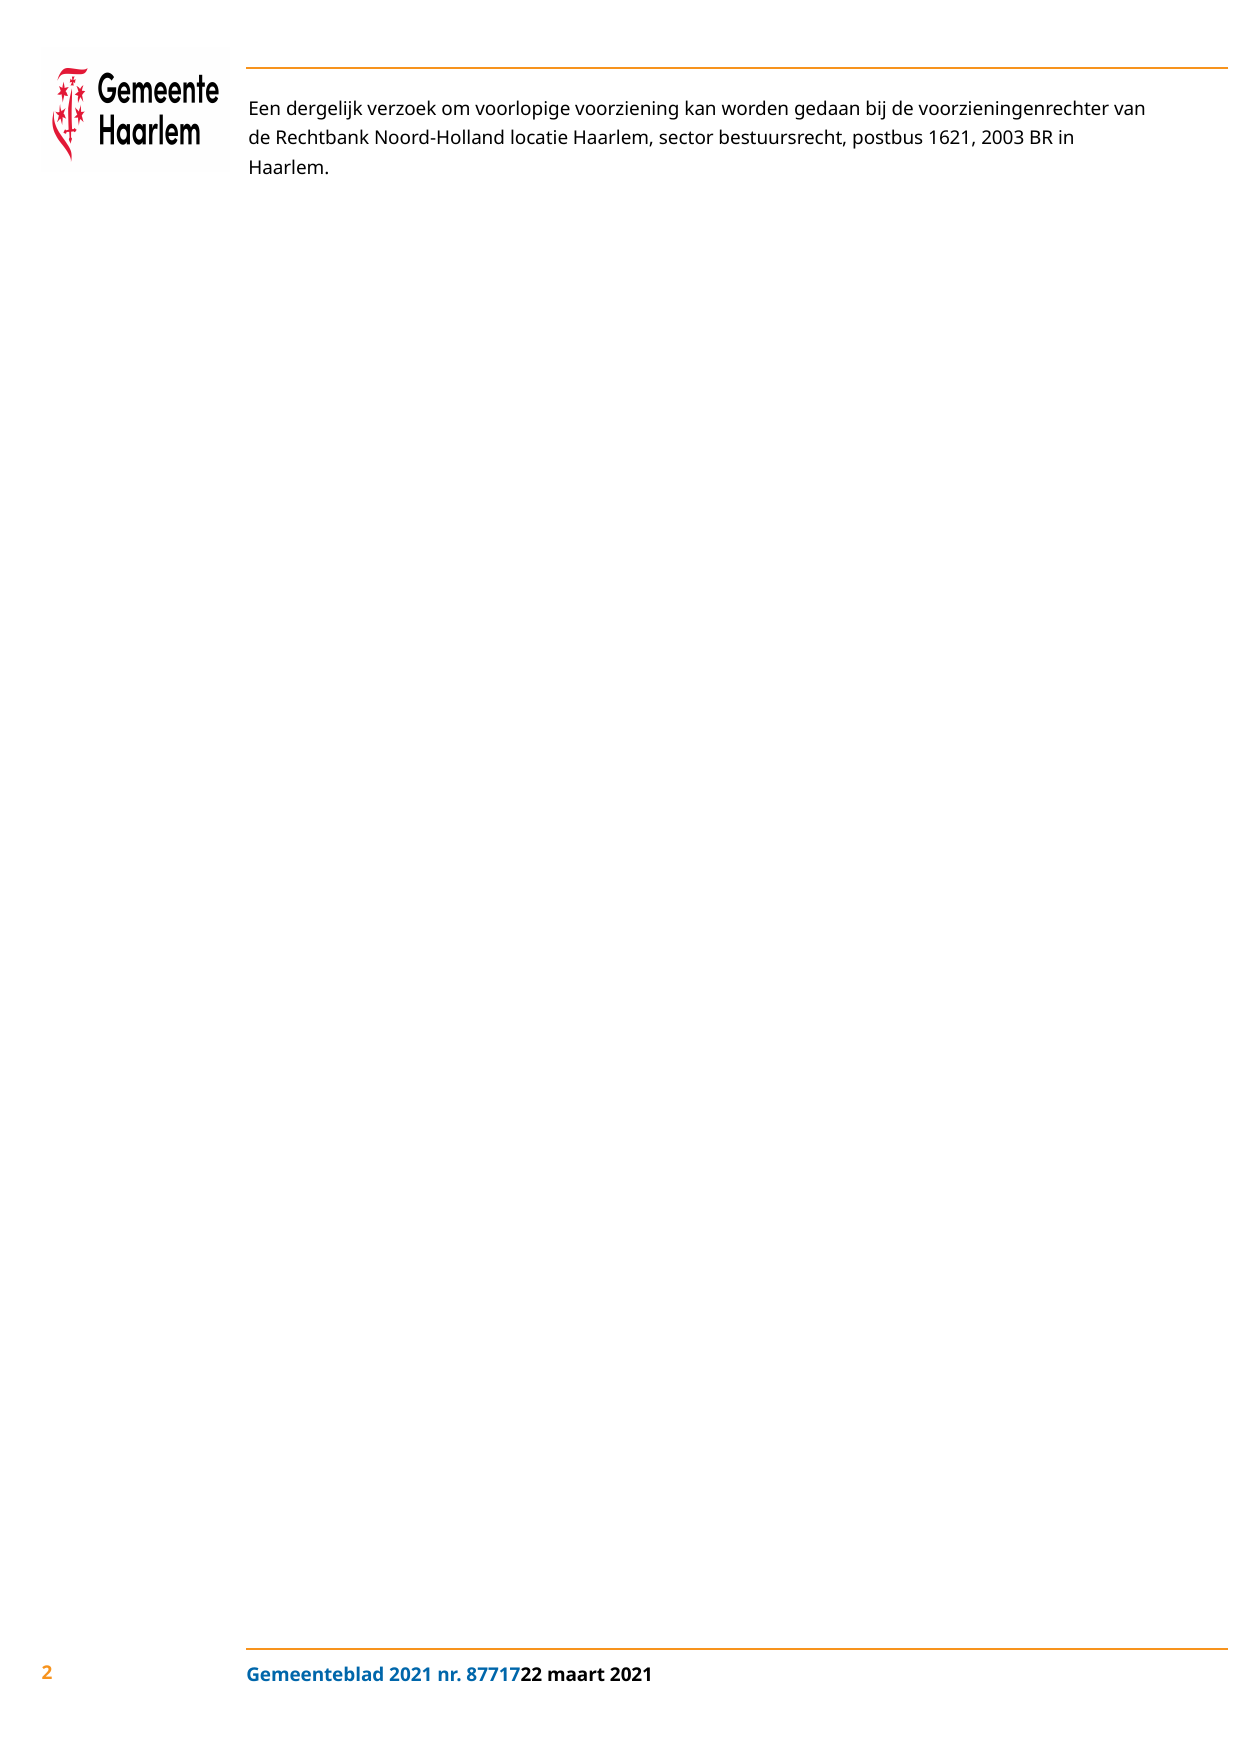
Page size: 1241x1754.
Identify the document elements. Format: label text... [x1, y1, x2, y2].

text Een dergelijk verzoek om voorlopige voorziening kan worden gedaan bij de voorzieningenrechter van de Rechtbank Noord-Holland locatie Haarlem, sector bestuursrecht, postbus 1621, 2003 BR in Haarlem. [248, 95, 1152, 180]
picture [41, 47, 231, 172]
